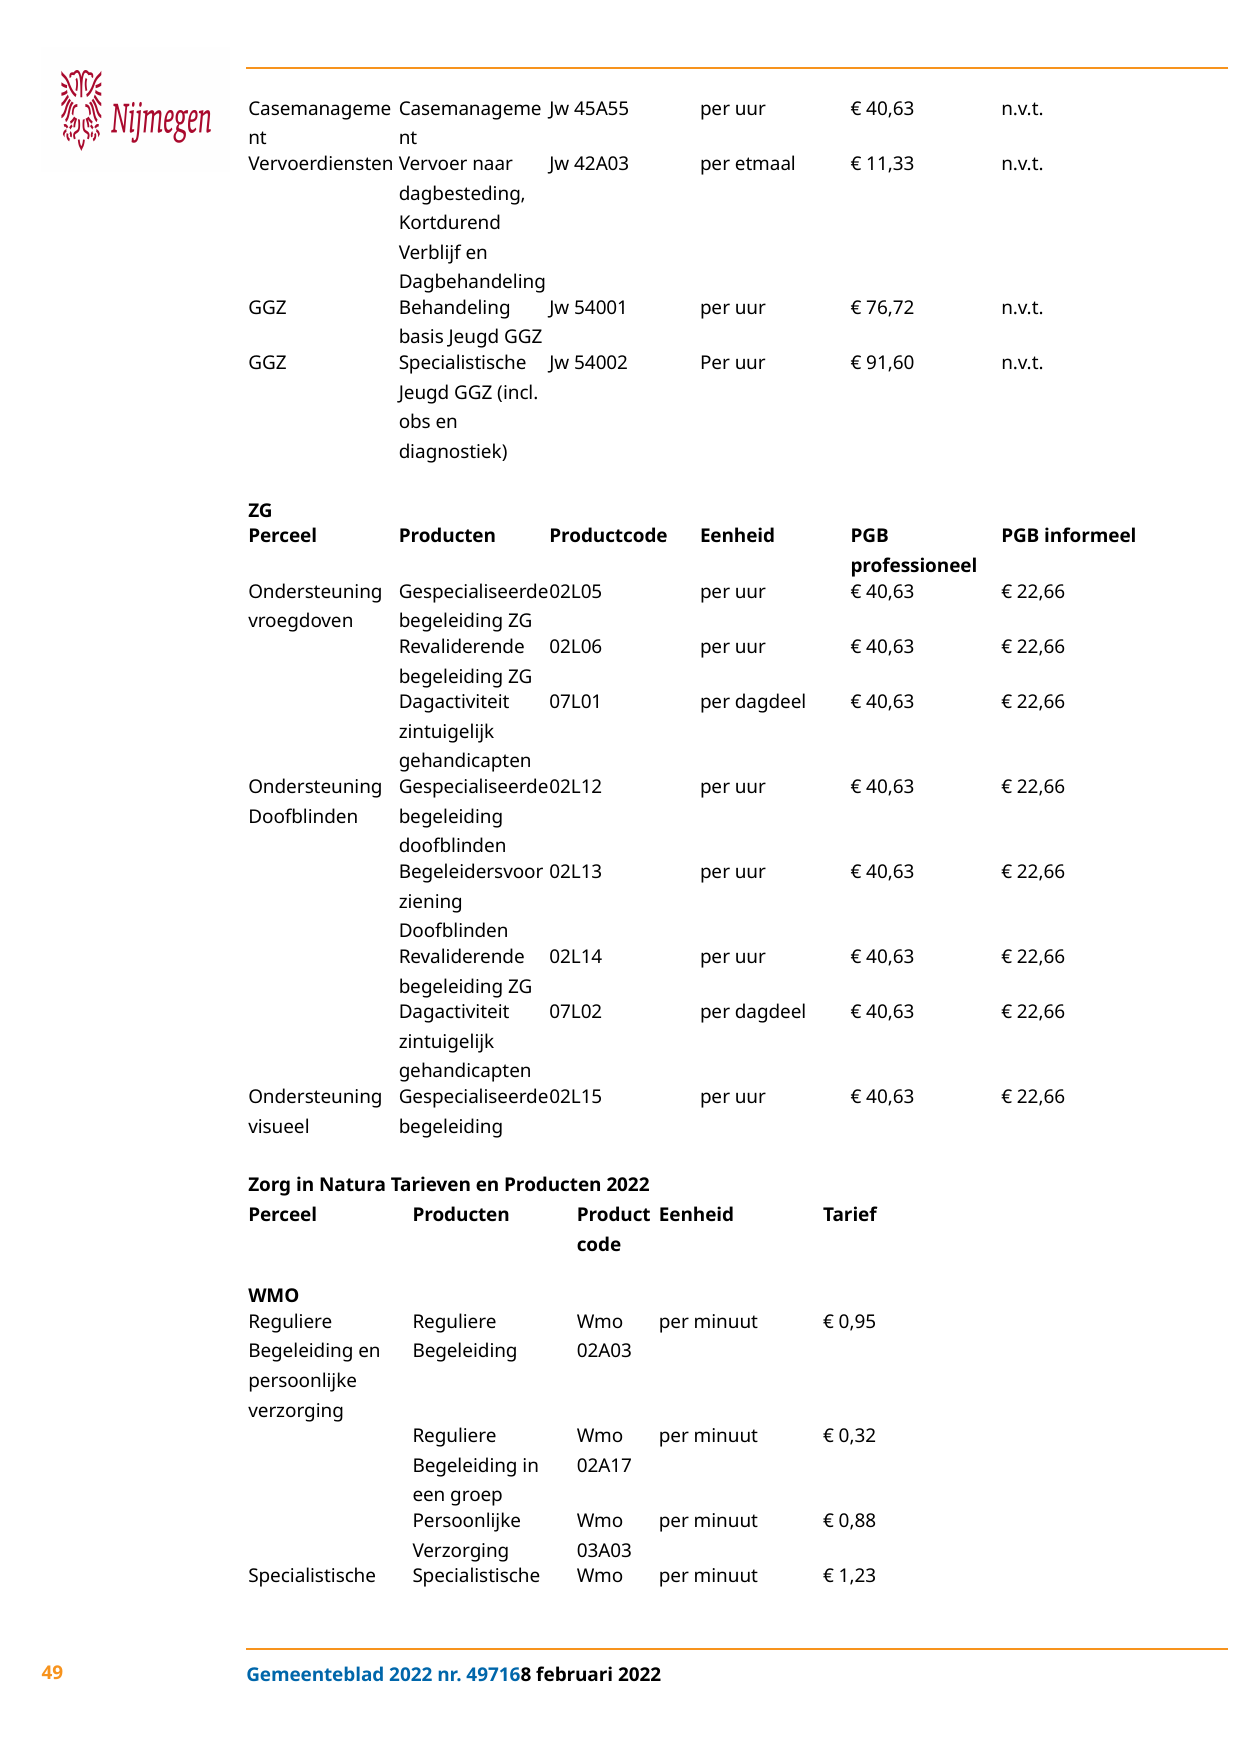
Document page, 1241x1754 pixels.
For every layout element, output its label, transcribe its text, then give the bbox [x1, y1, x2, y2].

table_cell 02L15 [549, 1084, 700, 1139]
table_header ZG [248, 497, 1152, 523]
table_cell Specialistische [412, 1563, 577, 1588]
table_cell [741, 1257, 905, 1282]
table_cell Persoonlijke Verzorging [412, 1508, 577, 1563]
table_cell 02L12 [549, 774, 700, 858]
table_cell [248, 858, 398, 943]
table_header Producten [412, 1201, 577, 1257]
table_cell Ondersteuning vroegdoven [248, 578, 398, 633]
table_cell Ondersteuning visueel [248, 1084, 398, 1139]
table_cell per minuut [659, 1508, 823, 1563]
table_cell Casemanagement [248, 95, 398, 150]
table_cell € 22,66 [1001, 1084, 1152, 1139]
table_cell Gespecialiseerde begeleiding ZG [399, 578, 549, 633]
table_cell per dagdeel [700, 999, 850, 1083]
table_cell Perceel [248, 523, 398, 578]
table_cell [330, 1257, 494, 1282]
table_cell € 40,63 [850, 774, 1001, 858]
table_cell PGB informeel [1001, 523, 1152, 578]
table_cell Behandeling basis Jeugd GGZ [399, 294, 549, 349]
table_cell 02L06 [549, 633, 700, 688]
table_cell 02L13 [549, 858, 700, 943]
table_cell PGB professioneel [850, 523, 1001, 578]
table_cell per dagdeel [700, 689, 850, 773]
table_cell Ondersteuning Doofblinden [248, 774, 398, 858]
table_cell [412, 1282, 577, 1308]
table_header Productcode [577, 1201, 659, 1257]
text Zorg in Natura Tarieven en Producten 2022 [248, 1172, 1152, 1197]
table_cell Reguliere Begeleiding [412, 1308, 577, 1422]
table_cell Reguliere Begeleiding in een groep [412, 1423, 577, 1507]
table_cell n.v.t. [1001, 294, 1152, 349]
table_cell n.v.t. [1001, 350, 1152, 464]
table_cell € 22,66 [1001, 774, 1152, 858]
table_cell per minuut [659, 1423, 823, 1507]
table_cell [248, 1257, 330, 1282]
table_cell Productcode [549, 523, 700, 578]
table_cell [659, 1282, 823, 1308]
table_cell € 91,60 [850, 350, 1001, 464]
table_cell [1069, 1257, 1152, 1282]
table_cell 07L02 [549, 999, 700, 1083]
table_cell WMO [248, 1282, 412, 1308]
table_cell Jw 45A55 [549, 95, 700, 150]
table_header Perceel [248, 1201, 412, 1257]
table_cell [248, 1423, 412, 1507]
table_cell per uur [700, 943, 850, 998]
table_cell Producten [399, 523, 549, 578]
table_cell per uur [700, 858, 850, 943]
table_cell Revaliderende begeleiding ZG [399, 943, 549, 998]
table_cell € 22,66 [1001, 943, 1152, 998]
table_cell Gespecialiseerde begeleiding doofblinden [399, 774, 549, 858]
table_header Tarief [823, 1201, 987, 1257]
table_cell Vervoer naar dagbesteding, Kortdurend Verblijf en Dagbehandeling [399, 150, 549, 294]
table_cell Wmo 03A03 [577, 1508, 659, 1563]
table_cell 02L05 [549, 578, 700, 633]
table_cell € 40,63 [850, 578, 1001, 633]
table_cell per minuut [659, 1563, 823, 1588]
table_cell per uur [700, 294, 850, 349]
table_cell Dagactiviteit zintuigelijk gehandicapten [399, 689, 549, 773]
table_cell Per uur [700, 350, 850, 464]
table_cell per uur [700, 95, 850, 150]
table_cell € 40,63 [850, 633, 1001, 688]
table_cell per uur [700, 578, 850, 633]
table_cell € 0,95 [823, 1308, 987, 1422]
table_cell € 76,72 [850, 294, 1001, 349]
table_cell Wmo 02A17 [577, 1423, 659, 1507]
table_header Eenheid [659, 1201, 823, 1257]
table_cell € 40,63 [850, 999, 1001, 1083]
table_cell Dagactiviteit zintuigelijk gehandicapten [399, 999, 549, 1083]
table_cell € 0,32 [823, 1423, 987, 1507]
table_cell Vervoerdiensten [248, 150, 398, 294]
table_cell per uur [700, 774, 850, 858]
table_cell Wmo [577, 1563, 659, 1588]
table_cell [577, 1282, 659, 1308]
table_cell € 0,88 [823, 1508, 987, 1563]
table_cell € 40,63 [850, 95, 1001, 150]
table_cell € 40,63 [850, 689, 1001, 773]
table_cell per uur [700, 1084, 850, 1139]
table_cell 02L14 [549, 943, 700, 998]
table_cell [248, 1508, 412, 1563]
table_cell per minuut [659, 1308, 823, 1422]
table_cell [494, 1257, 741, 1282]
table_cell Wmo 02A03 [577, 1308, 659, 1422]
table_cell € 22,66 [1001, 578, 1152, 633]
table_cell 07L01 [549, 689, 700, 773]
table_cell [248, 689, 398, 773]
table_cell € 22,66 [1001, 633, 1152, 688]
table_cell Jw 54002 [549, 350, 700, 464]
table_cell [905, 1257, 1069, 1282]
table_cell € 40,63 [850, 943, 1001, 998]
table_cell per etmaal [700, 150, 850, 294]
table_cell n.v.t. [1001, 150, 1152, 294]
table_cell Revaliderende begeleiding ZG [399, 633, 549, 688]
table_cell GGZ [248, 350, 398, 464]
table_cell € 11,33 [850, 150, 1001, 294]
table_cell n.v.t. [1001, 95, 1152, 150]
table_cell € 22,66 [1001, 689, 1152, 773]
table_cell Gespecialiseerde begeleiding [399, 1084, 549, 1139]
table_cell [248, 943, 398, 998]
table_cell GGZ [248, 294, 398, 349]
table_cell € 1,23 [823, 1563, 987, 1588]
table_cell [823, 1282, 987, 1308]
table_cell € 22,66 [1001, 999, 1152, 1083]
table_cell [248, 999, 398, 1083]
table_cell [248, 633, 398, 688]
table_cell Casemanagement [399, 95, 549, 150]
table_cell Specialistische Jeugd GGZ (incl. obs en diagnostiek) [399, 350, 549, 464]
table_cell Jw 54001 [549, 294, 700, 349]
table_cell € 40,63 [850, 1084, 1001, 1139]
table_cell Eenheid [700, 523, 850, 578]
picture [41, 47, 231, 172]
table_cell Begeleidersvoorziening Doofblinden [399, 858, 549, 943]
table_cell Specialistische [248, 1563, 412, 1588]
table_cell Jw 42A03 [549, 150, 700, 294]
table_cell per uur [700, 633, 850, 688]
table_cell Reguliere Begeleiding en persoonlijke verzorging [248, 1308, 412, 1422]
table_cell € 22,66 [1001, 858, 1152, 943]
table_cell € 40,63 [850, 858, 1001, 943]
